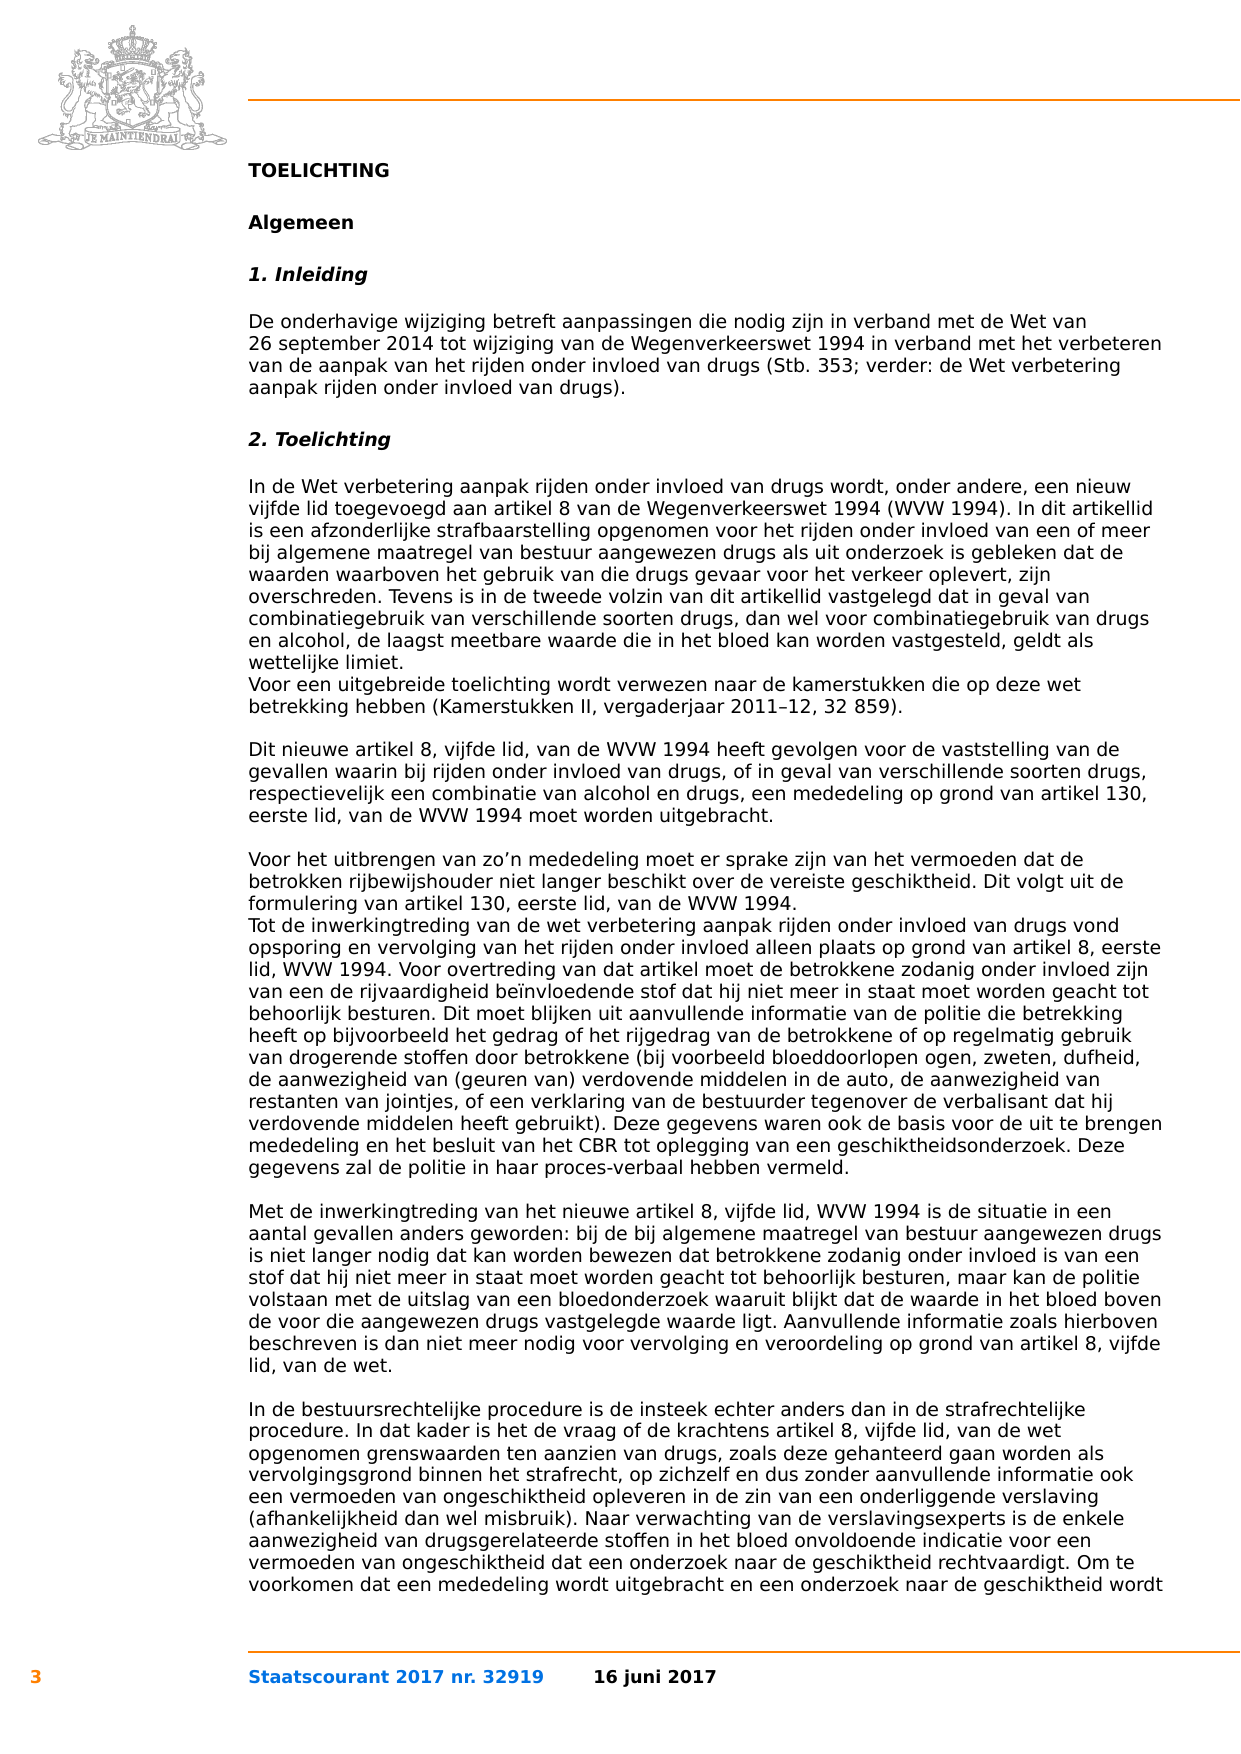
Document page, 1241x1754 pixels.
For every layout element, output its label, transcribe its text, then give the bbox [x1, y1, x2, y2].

text Voor een uitgebreide toelichting wordt verwezen naar de kamerstukken die op deze wet betrekking hebben (Kamerstukken II, vergaderjaar 2011–12, 32 859). [248, 673, 1163, 717]
text Met de inwerkingtreding van het nieuwe artikel 8, vijfde lid, WVW 1994 is de situatie in een aantal gevallen anders geworden: bij de bij algemene maatregel van bestuur aangewezen drugs is niet langer nodig dat kan worden bewezen dat betrokkene zodanig onder invloed is van een stof dat hij niet meer in staat moet worden geacht tot behoorlijk besturen, maar kan de politie volstaan met de uitslag van een bloedonderzoek waaruit blijkt dat de waarde in het bloed boven de voor die aangewezen drugs vastgelegde waarde ligt. Aanvullende informatie zoals hierboven beschreven is dan niet meer nodig voor vervolging en veroordeling op grond van artikel 8, vijfde lid, van de wet. [248, 1201, 1163, 1377]
subtitle Algemeen [248, 212, 1163, 234]
text Voor het uitbrengen van zo’n mededeling moet er sprake zijn van het vermoeden dat de betrokken rijbewijshouder niet langer beschikt over de vereiste geschiktheid. Dit volgt uit de formulering van artikel 130, eerste lid, van de WVW 1994. [248, 849, 1163, 915]
picture [38, 25, 227, 150]
text In de Wet verbetering aanpak rijden onder invloed van drugs wordt, onder andere, een nieuw vijfde lid toegevoegd aan artikel 8 van de Wegenverkeerswet 1994 (WVW 1994). In dit artikellid is een afzonderlijke strafbaarstelling opgenomen voor het rijden onder invloed van een of meer bij algemene maatregel van bestuur aangewezen drugs als uit onderzoek is gebleken dat de waarden waarboven het gebruik van die drugs gevaar voor het verkeer oplevert, zijn overschreden. Tevens is in de tweede volzin van dit artikellid vastgelegd dat in geval van combinatiegebruik van verschillende soorten drugs, dan wel voor combinatiegebruik van drugs en alcohol, de laagst meetbare waarde die in het bloed kan worden vastgesteld, geldt als wettelijke limiet. [248, 476, 1163, 673]
text Tot de inwerkingtreding van de wet verbetering aanpak rijden onder invloed van drugs vond opsporing en vervolging van het rijden onder invloed alleen plaats op grond van artikel 8, eerste lid, WVW 1994. Voor overtreding van dat artikel moet de betrokkene zodanig onder invloed zijn van een de rijvaardigheid beïnvloedende stof dat hij niet meer in staat moet worden geacht tot behoorlijk besturen. Dit moet blijken uit aanvullende informatie van de politie die betrekking heeft op bijvoorbeeld het gedrag of het rijgedrag van de betrokkene of op regelmatig gebruik van drogerende stoffen door betrokkene (bij voorbeeld bloeddoorlopen ogen, zweten, dufheid, de aanwezigheid van (geuren van) verdovende middelen in de auto, de aanwezigheid van restanten van jointjes, of een verklaring van de bestuurder tegenover de verbalisant dat hij verdovende middelen heeft gebruikt). Deze gegevens waren ook de basis voor de uit te brengen mededeling en het besluit van het CBR tot oplegging van een geschiktheidsonderzoek. Deze gegevens zal de politie in haar proces-verbaal hebben vermeld. [248, 915, 1163, 1179]
text Dit nieuwe artikel 8, vijfde lid, van de WVW 1994 heeft gevolgen voor de vaststelling van de gevallen waarin bij rijden onder invloed van drugs, of in geval van verschillende soorten drugs, respectievelijk een combinatie van alcohol en drugs, een mededeling op grond van artikel 130, eerste lid, van de WVW 1994 moet worden uitgebracht. [248, 739, 1163, 827]
text De onderhavige wijziging betreft aanpassingen die nodig zijn in verband met de Wet van 26 september 2014 tot wijziging van de Wegenverkeerswet 1994 in verband met het verbeteren van de aanpak van het rijden onder invloed van drugs (Stb. 353; verder: de Wet verbetering aanpak rijden onder invloed van drugs). [248, 311, 1163, 399]
subtitle TOELICHTING [248, 160, 1163, 182]
subtitle 2. Toelichting [248, 429, 1163, 451]
text In de bestuursrechtelijke procedure is de insteek echter anders dan in de strafrechtelijke procedure. In dat kader is het de vraag of de krachtens artikel 8, vijfde lid, van de wet opgenomen grenswaarden ten aanzien van drugs, zoals deze gehanteerd gaan worden als vervolgingsgrond binnen het strafrecht, op zichzelf en dus zonder aanvullende informatie ook een vermoeden van ongeschiktheid opleveren in de zin van een onderliggende verslaving (afhankelijkheid dan wel misbruik). Naar verwachting van de verslavingsexperts is de enkele aanwezigheid van drugsgerelateerde stoffen in het bloed onvoldoende indicatie voor een vermoeden van ongeschiktheid dat een onderzoek naar de geschiktheid rechtvaardigt. Om te voorkomen dat een mededeling wordt uitgebracht en een onderzoek naar de geschiktheid wordt [248, 1398, 1163, 1596]
subtitle 1. Inleiding [248, 264, 1163, 286]
